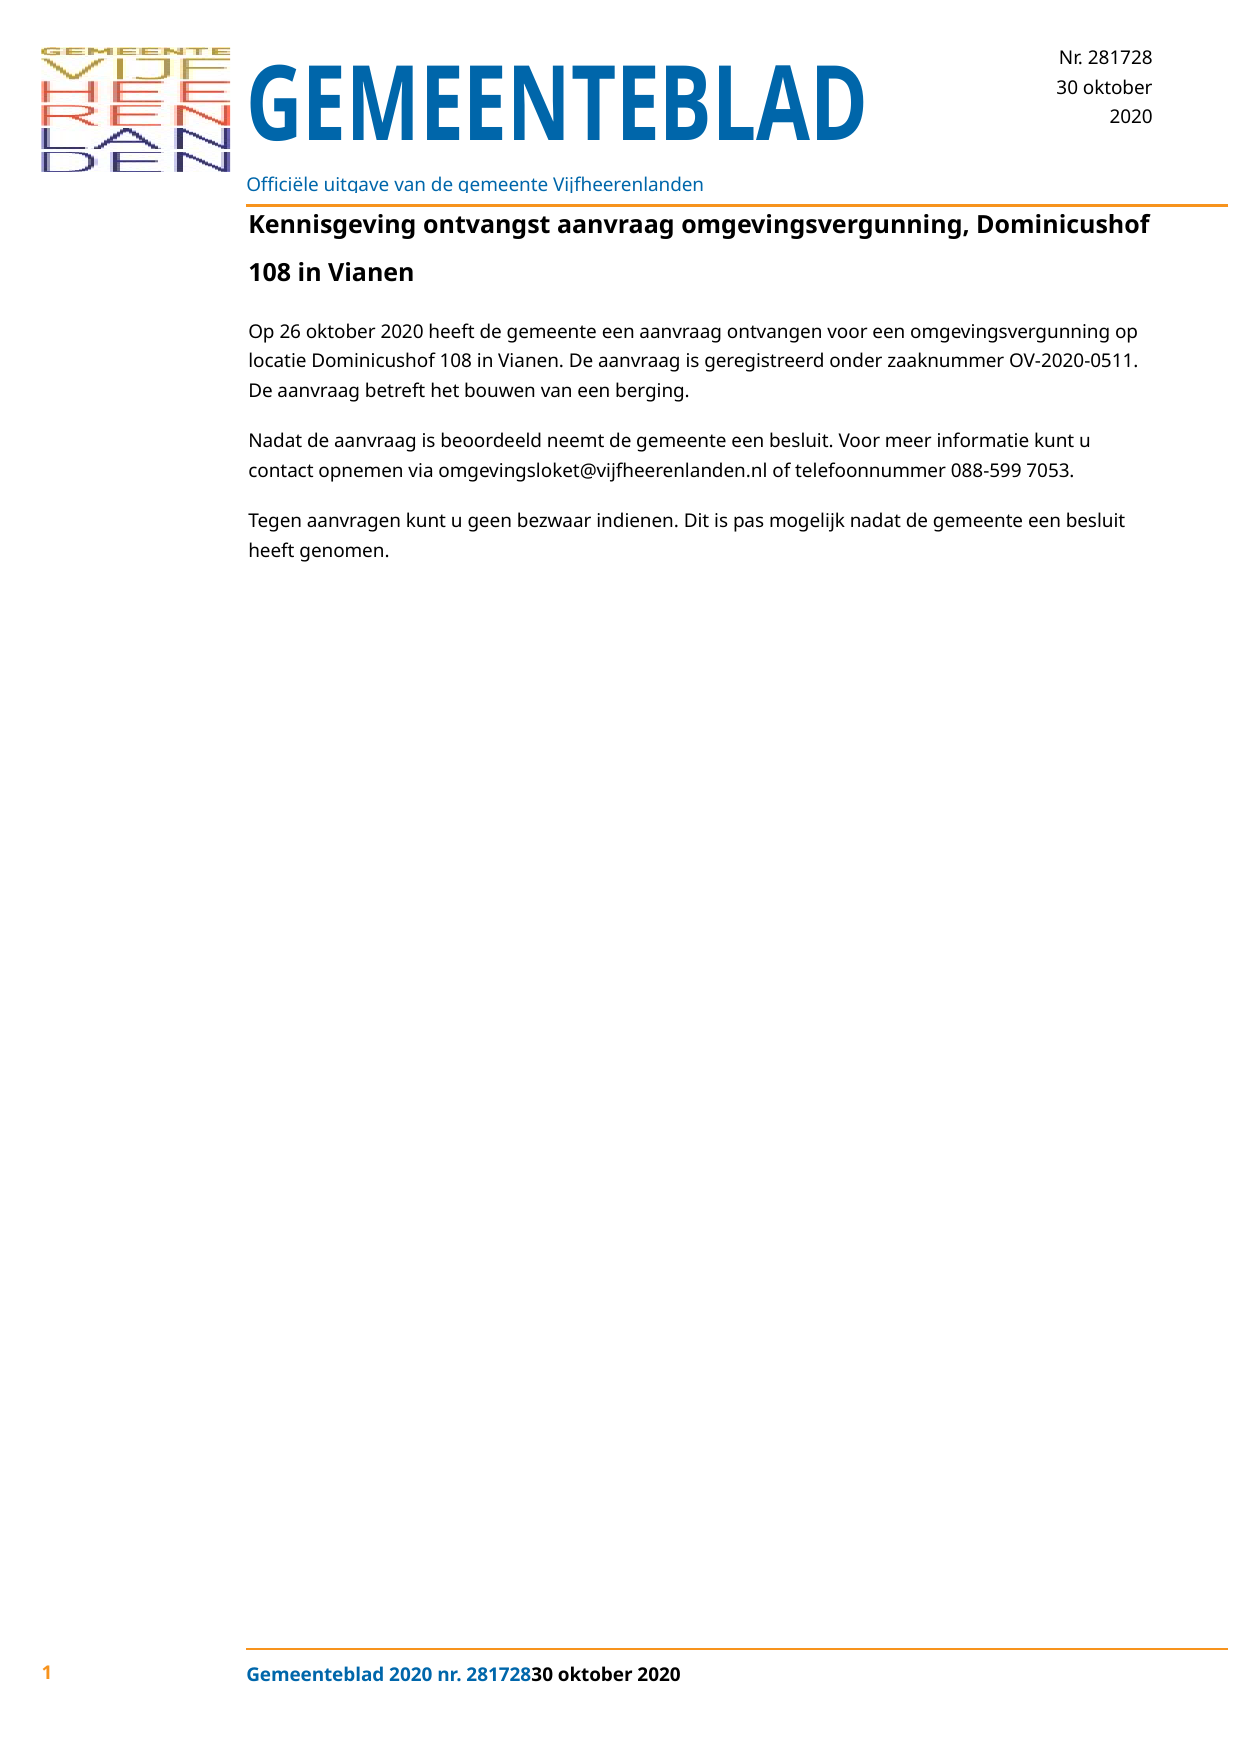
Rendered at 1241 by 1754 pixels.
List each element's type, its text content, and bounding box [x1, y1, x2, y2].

text Nadat de aanvraag is beoordeeld neemt de gemeente een besluit. Voor meer informatie kunt u contact opnemen via omgevingsloket@vijfheerenlanden.nl of telefoonnummer 088-599 7053. [248, 427, 1152, 483]
picture [41, 47, 231, 172]
text Tegen aanvragen kunt u geen bezwaar indienen. Dit is pas mogelijk nadat de gemeente een besluit heeft genomen. [248, 507, 1152, 563]
text Kennisgeving ontvangst aanvraag omgevingsvergunning, Dominicushof 108 in Vianen [248, 207, 1152, 288]
text Op 26 oktober 2020 heeft de gemeente een aanvraag ontvangen voor een omgevingsvergunning op locatie Dominicushof 108 in Vianen. De aanvraag is geregistreerd onder zaaknummer OV-2020-0511. De aanvraag betreft het bouwen van een berging. [248, 318, 1152, 403]
